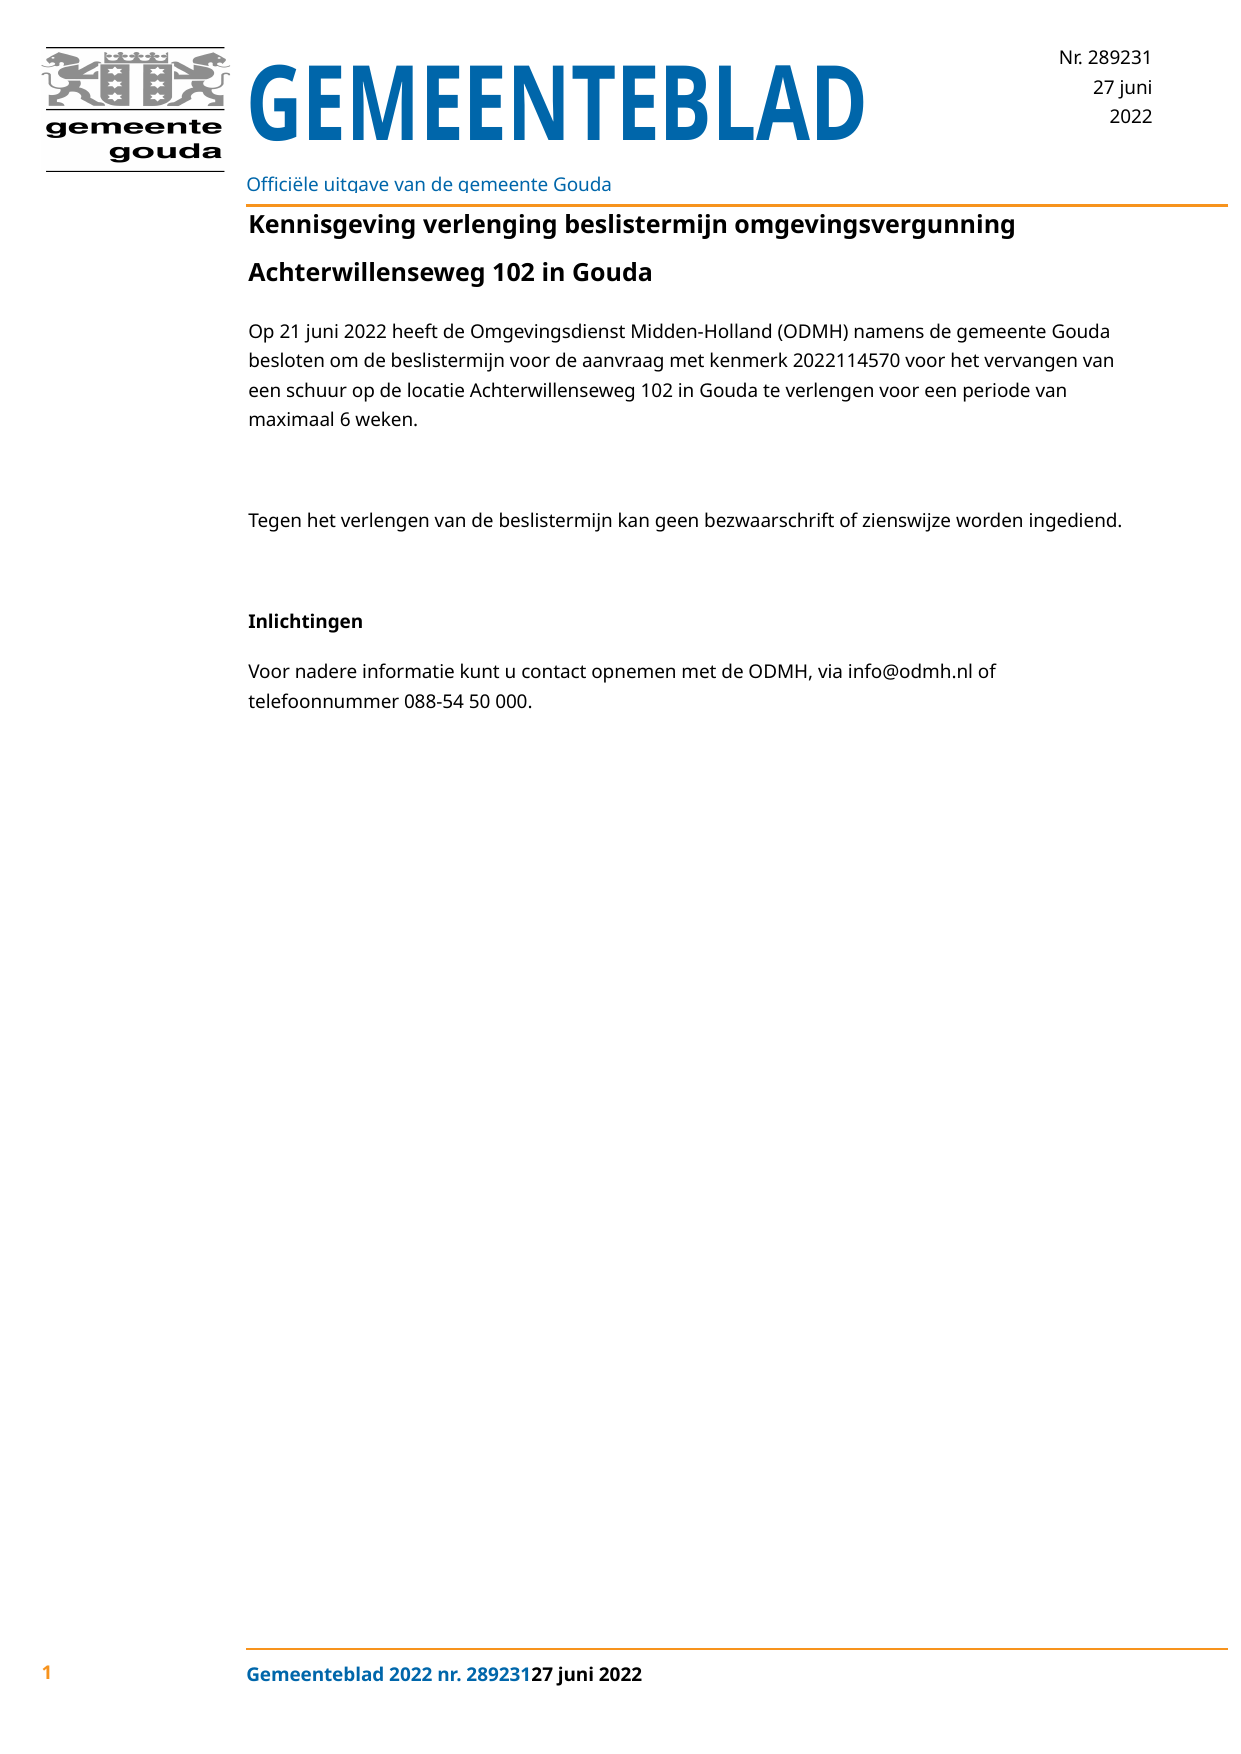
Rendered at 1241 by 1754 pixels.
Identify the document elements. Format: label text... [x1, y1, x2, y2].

text Voor nadere informatie kunt u contact opnemen met de ODMH, via info@odmh.nl of telefoonnummer 088-54 50 000. [248, 659, 1152, 714]
text Kennisgeving verlenging beslistermijn omgevingsvergunning Achterwillenseweg 102 in Gouda [248, 207, 1152, 288]
text Op 21 juni 2022 heeft de Omgevingsdienst Midden-Holland (ODMH) namens de gemeente Gouda besloten om de beslistermijn voor de aanvraag met kenmerk 2022114570 voor het vervangen van een schuur op de locatie Achterwillenseweg 102 in Gouda te verlengen voor een periode van maximaal 6 weken. [248, 318, 1152, 432]
text Tegen het verlengen van de beslistermijn kan geen bezwaarschrift of zienswijze worden ingediend. [248, 507, 1152, 533]
text Inlichtingen [248, 608, 1152, 634]
picture [41, 47, 231, 172]
